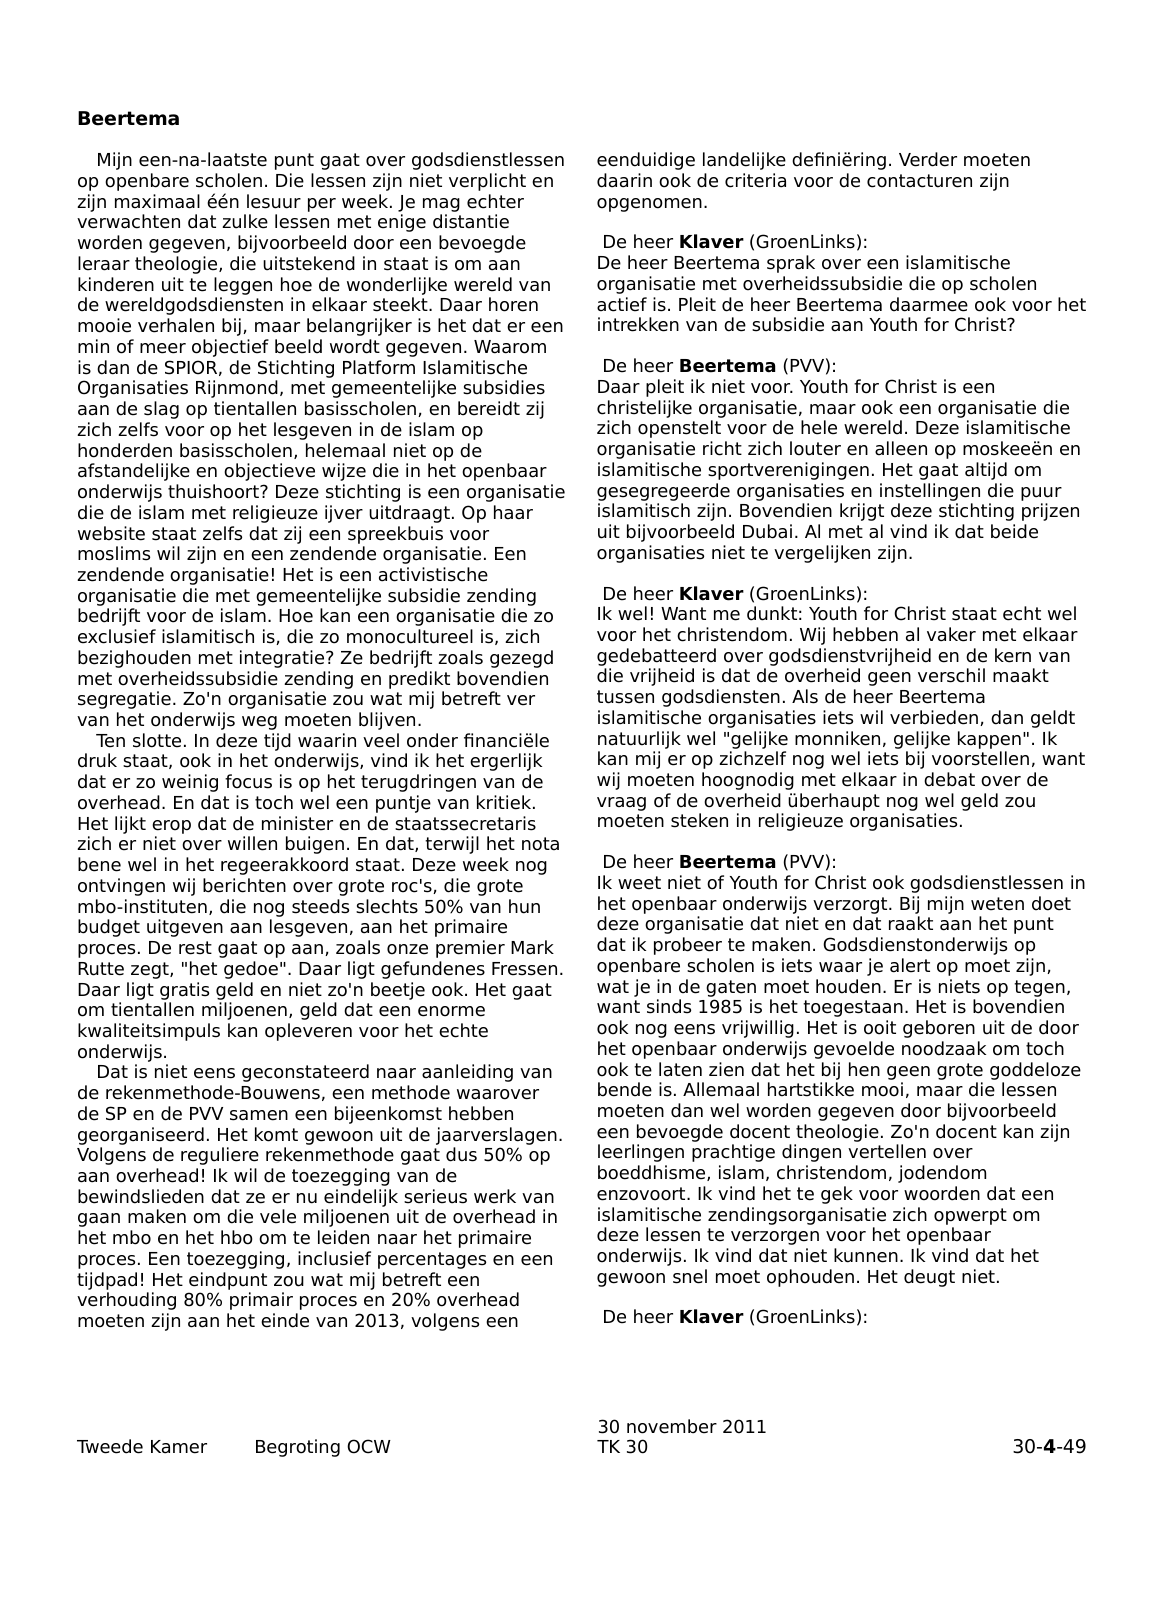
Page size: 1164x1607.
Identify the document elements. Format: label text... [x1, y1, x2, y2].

text Dat is niet eens geconstateerd naar aanleiding van de rekenmethode-Bouwens, een methode waarover de SP en de PVV samen een bijeenkomst hebben georganiseerd. Het komt gewoon uit de jaarverslagen. Volgens de reguliere rekenmethode gaat dus 50% op aan overhead! Ik wil de toezegging van de bewindslieden dat ze er nu eindelijk serieus werk van gaan maken om die vele miljoenen uit de overhead in het mbo en het hbo om te leiden naar het primaire proces. Een toezegging, inclusief percentages en een tijdpad! Het eindpunt zou wat mij betreft een verhouding 80% primair proces en 20% overhead moeten zijn aan het einde van 2013, volgens een [77, 1062, 567, 1332]
text Ik wel! Want me dunkt: Youth for Christ staat echt wel voor het christendom. Wij hebben al vaker met elkaar gedebatteerd over godsdienstvrijheid en de kern van die vrijheid is dat de overheid geen verschil maakt tussen godsdiensten. Als de heer Beertema islamitische organisaties iets wil verbieden, dan geldt natuurlijk wel "gelijke monniken, gelijke kappen". Ik kan mij er op zichzelf nog wel iets bij voorstellen, want wij moeten hoognodig met elkaar in debat over de vraag of de overheid überhaupt nog wel geld zou moeten steken in religieuze organisaties. [596, 604, 1087, 832]
text Ten slotte. In deze tijd waarin veel onder financiële druk staat, ook in het onderwijs, vind ik het ergerlijk dat er zo weinig focus is op het terugdringen van de overhead. En dat is toch wel een puntje van kritiek. Het lijkt erop dat de minister en de staatssecretaris zich er niet over willen buigen. En dat, terwijl het nota bene wel in het regeerakkoord staat. Deze week nog ontvingen wij berichten over grote roc's, die grote mbo-instituten, die nog steeds slechts 50% van hun budget uitgeven aan lesgeven, aan het primaire proces. De rest gaat op aan, zoals onze premier Mark Rutte zegt, "het gedoe". Daar ligt gefundenes Fressen. Daar ligt gratis geld en niet zo'n beetje ook. Het gaat om tientallen miljoenen, geld dat een enorme kwaliteitsimpuls kan opleveren voor het echte onderwijs. [77, 731, 567, 1062]
text Mijn een-na-laatste punt gaat over godsdienstlessen op openbare scholen. Die lessen zijn niet verplicht en zijn maximaal één lesuur per week. Je mag echter verwachten dat zulke lessen met enige distantie worden gegeven, bijvoorbeeld door een bevoegde leraar theologie, die uitstekend in staat is om aan kinderen uit te leggen hoe de wonderlijke wereld van de wereldgodsdiensten in elkaar steekt. Daar horen mooie verhalen bij, maar belangrijker is het dat er een min of meer objectief beeld wordt gegeven. Waarom is dan de SPIOR, de Stichting Platform Islamitische Organisaties Rijnmond, met gemeentelijke subsidies aan de slag op tientallen basisscholen, en bereidt zij zich zelfs voor op het lesgeven in de islam op honderden basisscholen, helemaal niet op de afstandelijke en objectieve wijze die in het openbaar onderwijs thuishoort? Deze stichting is een organisatie die de islam met religieuze ijver uitdraagt. Op haar website staat zelfs dat zij een spreekbuis voor moslims wil zijn en een zendende organisatie. Een zendende organisatie! Het is een activistische organisatie die met gemeentelijke subsidie zending bedrijft voor de islam. Hoe kan een organisatie die zo exclusief islamitisch is, die zo monocultureel is, zich bezighouden met integratie? Ze bedrijft zoals gezegd met overheidssubsidie zending en predikt bovendien segregatie. Zo'n organisatie zou wat mij betreft ver van het onderwijs weg moeten blijven. [77, 150, 567, 731]
text De heer Beertema (PVV): [596, 356, 1087, 377]
text De heer Klaver (GroenLinks): [596, 1307, 1087, 1328]
text De heer Beertema sprak over een islamitische organisatie met overheidssubsidie die op scholen actief is. Pleit de heer Beertema daarmee ook voor het intrekken van de subsidie aan Youth for Christ? [596, 253, 1087, 336]
text De heer Beertema (PVV): [596, 852, 1087, 873]
text eenduidige landelijke definiëring. Verder moeten daarin ook de criteria voor de contacturen zijn opgenomen. [596, 150, 1087, 212]
text De heer Klaver (GroenLinks): [596, 232, 1087, 253]
text De heer Klaver (GroenLinks): [596, 583, 1087, 604]
text Daar pleit ik niet voor. Youth for Christ is een christelijke organisatie, maar ook een organisatie die zich openstelt voor de hele wereld. Deze islamitische organisatie richt zich louter en alleen op moskeeën en islamitische sportverenigingen. Het gaat altijd om gesegregeerde organisaties en instellingen die puur islamitisch zijn. Bovendien krijgt deze stichting prijzen uit bijvoorbeeld Dubai. Al met al vind ik dat beide organisaties niet te vergelijken zijn. [596, 377, 1087, 563]
text Ik weet niet of Youth for Christ ook godsdienstlessen in het openbaar onderwijs verzorgt. Bij mijn weten doet deze organisatie dat niet en dat raakt aan het punt dat ik probeer te maken. Godsdienstonderwijs op openbare scholen is iets waar je alert op moet zijn, wat je in de gaten moet houden. Er is niets op tegen, want sinds 1985 is het toegestaan. Het is bovendien ook nog eens vrijwillig. Het is ooit geboren uit de door het openbaar onderwijs gevoelde noodzaak om toch ook te laten zien dat het bij hen geen grote goddeloze bende is. Allemaal hartstikke mooi, maar die lessen moeten dan wel worden gegeven door bijvoorbeeld een bevoegde docent theologie. Zo'n docent kan zijn leerlingen prachtige dingen vertellen over boeddhisme, islam, christendom, jodendom enzovoort. Ik vind het te gek voor woorden dat een islamitische zendingsorganisatie zich opwerpt om deze lessen te verzorgen voor het openbaar onderwijs. Ik vind dat niet kunnen. Ik vind dat het gewoon snel moet ophouden. Het deugt niet. [596, 873, 1087, 1287]
